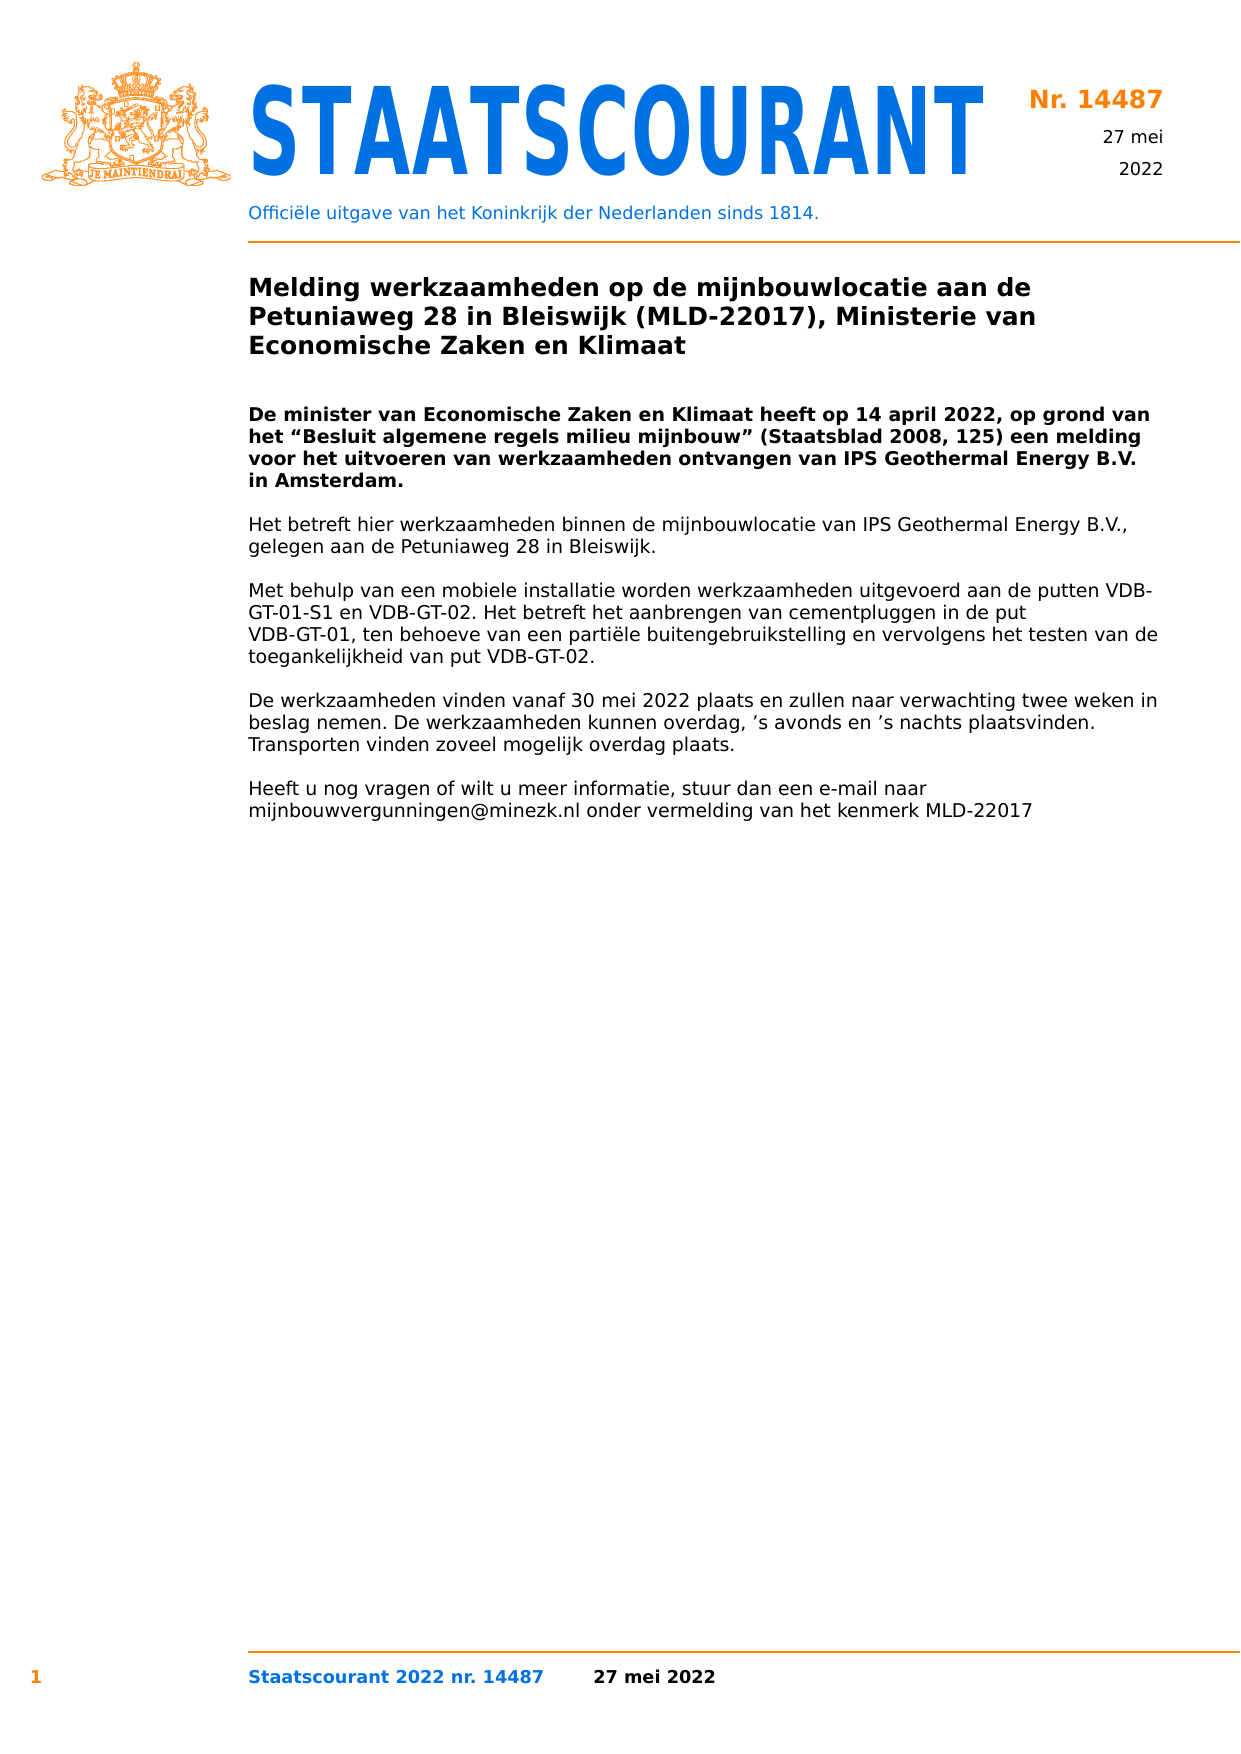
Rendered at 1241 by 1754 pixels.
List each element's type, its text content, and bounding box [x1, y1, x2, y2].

text Met behulp van een mobiele installatie worden werkzaamheden uitgevoerd aan de putten VDB-GT-01-S1 en VDB-GT-02. Het betreft het aanbrengen van cementpluggen in de put [248, 580, 1163, 624]
text VDB-GT-01, ten behoeve van een partiële buitengebruikstelling en vervolgens het testen van de toegankelijkheid van put VDB-GT-02. [248, 624, 1163, 668]
text De minister van Economische Zaken en Klimaat heeft op 14 april 2022, op grond van het “Besluit algemene regels milieu mijnbouw” (Staatsblad 2008, 125) een melding voor het uitvoeren van werkzaamheden ontvangen van IPS Geothermal Energy B.V. in Amsterdam. [248, 404, 1163, 492]
text De werkzaamheden vinden vanaf 30 mei 2022 plaats en zullen naar verwachting twee weken in beslag nemen. De werkzaamheden kunnen overdag, ’s avonds en ’s nachts plaatsvinden. Transporten vinden zoveel mogelijk overdag plaats. [248, 690, 1163, 756]
text Het betreft hier werkzaamheden binnen de mijnbouwlocatie van IPS Geothermal Energy B.V., gelegen aan de Petuniaweg 28 in Bleiswijk. [248, 514, 1163, 558]
picture [41, 62, 231, 186]
table_header Nr. 14487 [998, 62, 1240, 121]
table_header [25, 62, 248, 241]
text Heeft u nog vragen of wilt u meer informatie, stuur dan een e-mail naar mijnbouwvergunningen@minezk.nl onder vermelding van het kenmerk MLD-22017 [248, 777, 1163, 821]
table_cell 27 mei [998, 121, 1240, 153]
table_header STAATSCOURANT [248, 62, 998, 203]
table_cell Officiële uitgave van het Koninkrijk der Nederlanden sinds 1814. [248, 203, 1240, 241]
subtitle Melding werkzaamheden op de mijnbouwlocatie aan de Petuniaweg 28 in Bleiswijk (MLD-22017), Ministerie van Economische Zaken en Klimaat [248, 273, 1163, 361]
table_cell 2022 [998, 153, 1240, 203]
